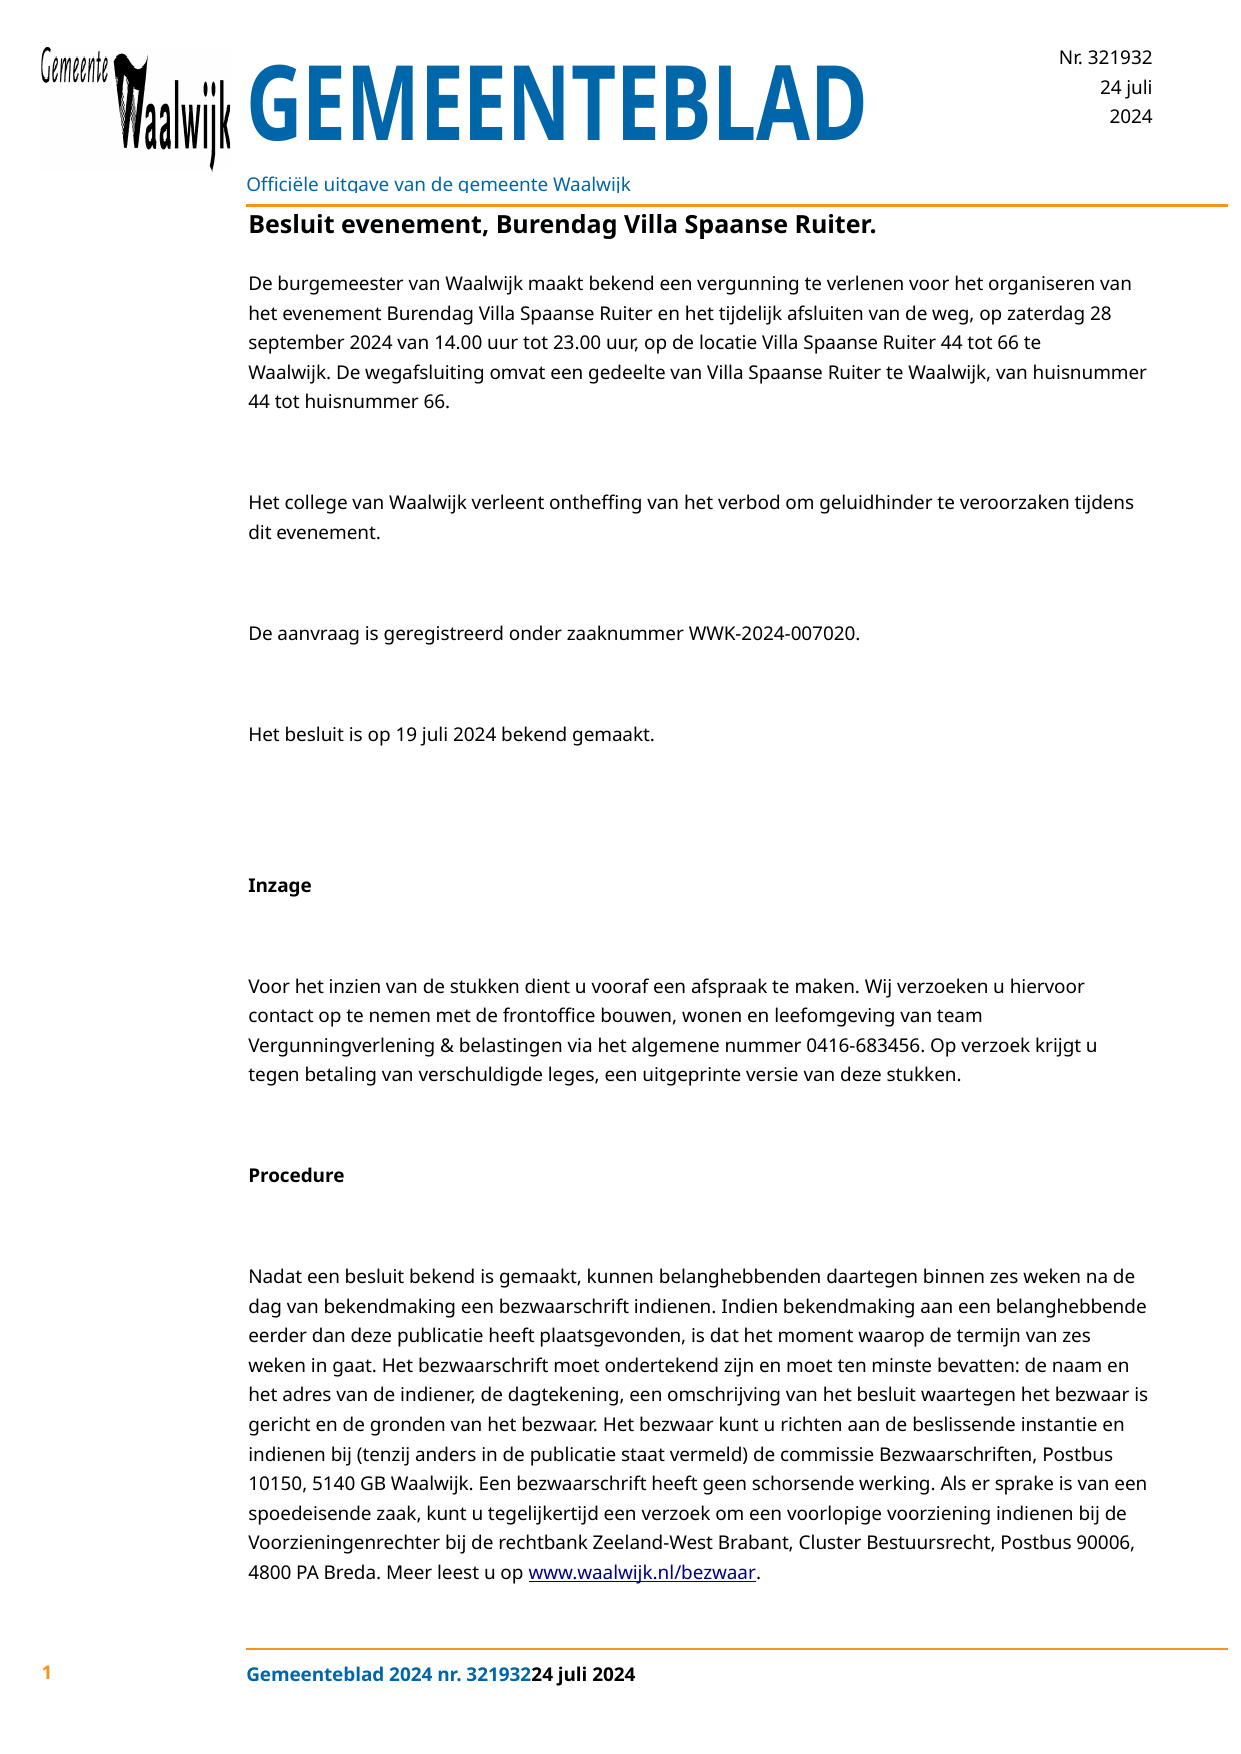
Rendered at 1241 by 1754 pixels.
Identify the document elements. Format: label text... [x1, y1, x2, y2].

text Het college van Waalwijk verleent ontheffing van het verbod om geluidhinder te veroorzaken tijdens dit evenement. [248, 489, 1152, 545]
text Inzage [248, 872, 1152, 898]
text Besluit evenement, Burendag Villa Spaanse Ruiter. [248, 207, 1152, 241]
text De aanvraag is geregistreerd onder zaaknummer WWK-2024-007020. [248, 620, 1152, 646]
text De burgemeester van Waalwijk maakt bekend een vergunning te verlenen voor het organiseren van het evenement Burendag Villa Spaanse Ruiter en het tijdelijk afsluiten van de weg, op zaterdag 28 september 2024 van 14.00 uur tot 23.00 uur, op de locatie Villa Spaanse Ruiter 44 tot 66 te Waalwijk. De wegafsluiting omvat een gedeelte van Villa Spaanse Ruiter te Waalwijk, van huisnummer 44 tot huisnummer 66. [248, 270, 1152, 414]
text Nadat een besluit bekend is gemaakt, kunnen belanghebbenden daartegen binnen zes weken na de dag van bekendmaking een bezwaarschrift indienen. Indien bekendmaking aan een belanghebbende eerder dan deze publicatie heeft plaatsgevonden, is dat het moment waarop de termijn van zes weken in gaat. Het bezwaarschrift moet ondertekend zijn en moet ten minste bevatten: de naam en het adres van de indiener, de dagtekening, een omschrijving van het besluit waartegen het bezwaar is gericht en de gronden van het bezwaar. Het bezwaar kunt u richten aan de beslissende instantie en indienen bij (tenzij anders in de publicatie staat vermeld) de commissie Bezwaarschriften, Postbus 10150, 5140 GB Waalwijk. Een bezwaarschrift heeft geen schorsende werking. Als er sprake is van een spoedeisende zaak, kunt u tegelijkertijd een verzoek om een voorlopige voorziening indienen bij de Voorzieningenrechter bij de rechtbank Zeeland-West Brabant, Cluster Bestuursrecht, Postbus 90006, 4800 PA Breda. Meer leest u op www.waalwijk.nl/bezwaar. [248, 1263, 1152, 1585]
text Het besluit is op 19 juli 2024 bekend gemaakt. [248, 721, 1152, 746]
text Voor het inzien van de stukken dient u vooraf een afspraak te maken. Wij verzoeken u hiervoor contact op te nemen met de frontoffice bouwen, wonen en leefomgeving van team Vergunningverlening & belastingen via het algemene nummer 0416-683456. Op verzoek krijgt u tegen betaling van verschuldigde leges, een uitgeprinte versie van deze stukken. [248, 973, 1152, 1087]
text Procedure [248, 1162, 1152, 1188]
picture [41, 47, 231, 172]
